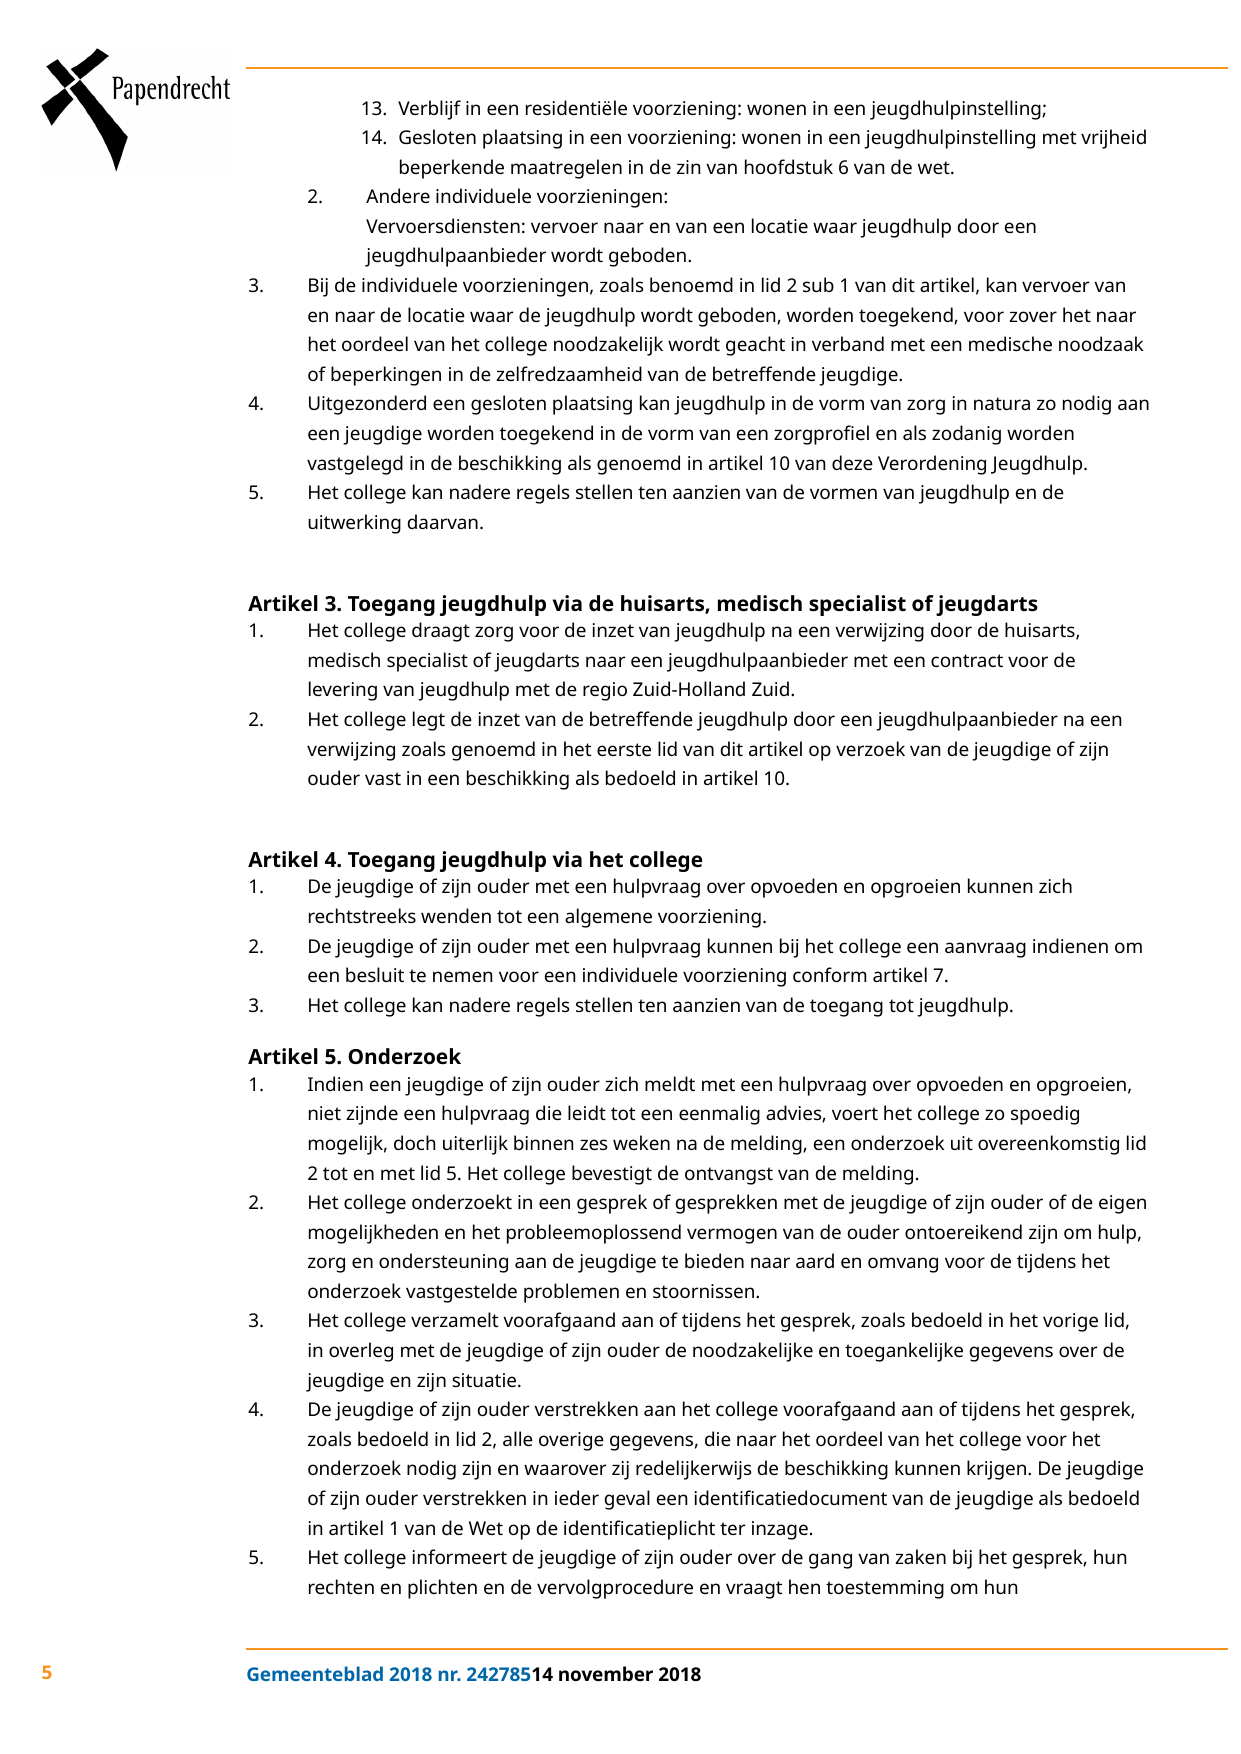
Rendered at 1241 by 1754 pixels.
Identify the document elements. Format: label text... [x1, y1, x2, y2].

list Het college legt de inzet van de betreffende jeugdhulp door een jeugdhulpaanbieder na een verwijzing zoals genoemd in het eerste lid van dit artikel op verzoek van de jeugdige of zijn ouder vast in een beschikking als bedoeld in artikel 10. [248, 706, 1152, 791]
picture [41, 47, 231, 172]
list Indien een jeugdige of zijn ouder zich meldt met een hulpvraag over opvoeden en opgroeien, niet zijnde een hulpvraag die leidt tot een eenmalig advies, voert het college zo spoedig mogelijk, doch uiterlijk binnen zes weken na de melding, een onderzoek uit overeenkomstig lid 2 tot en met lid 5. Het college bevestigt de ontvangst van de melding. [248, 1071, 1152, 1185]
list Het college kan nadere regels stellen ten aanzien van de vormen van jeugdhulp en de uitwerking daarvan. [248, 479, 1152, 535]
text Artikel 5. Onderzoek [248, 1042, 1152, 1071]
list Bij de individuele voorzieningen, zoals benoemd in lid 2 sub 1 van dit artikel, kan vervoer van en naar de locatie waar de jeugdhulp wordt geboden, worden toegekend, voor zover het naar het oordeel van het college noodzakelijk wordt geacht in verband met een medische noodzaak of beperkingen in de zelfredzaamheid van de betreffende jeugdige. [248, 272, 1152, 387]
list Het college draagt zorg voor de inzet van jeugdhulp na een verwijzing door de huisarts, medisch specialist of jeugdarts naar een jeugdhulpaanbieder met een contract voor de levering van jeugdhulp met de regio Zuid-Holland Zuid. [248, 617, 1152, 702]
list Het college verzamelt voorafgaand aan of tijdens het gesprek, zoals bedoeld in het vorige lid, in overleg met de jeugdige of zijn ouder de noodzakelijke en toegankelijke gegevens over de jeugdige en zijn situatie. [248, 1308, 1152, 1392]
list Uitgezonderd een gesloten plaatsing kan jeugdhulp in de vorm van zorg in natura zo nodig aan een jeugdige worden toegekend in de vorm van een zorgprofiel en als zodanig worden vastgelegd in de beschikking als genoemd in artikel 10 van deze Verordening Jeugdhulp. [248, 391, 1152, 476]
list De jeugdige of zijn ouder met een hulpvraag over opvoeden en opgroeien kunnen zich rechtstreeks wenden tot een algemene voorziening. [248, 874, 1152, 929]
list Vervoersdiensten: vervoer naar en van een locatie waar jeugdhulp door een jeugdhulpaanbieder wordt geboden. [307, 213, 1152, 268]
list Het college onderzoekt in een gesprek of gesprekken met de jeugdige of zijn ouder of de eigen mogelijkheden en het probleemoplossend vermogen van de ouder ontoereikend zijn om hulp, zorg en ondersteuning aan de jeugdige te bieden naar aard en omvang voor de tijdens het onderzoek vastgestelde problemen en stoornissen. [248, 1189, 1152, 1304]
list Verblijf in een residentiële voorziening: wonen in een jeugdhulpinstelling; [361, 95, 1152, 121]
list Het college kan nadere regels stellen ten aanzien van de toegang tot jeugdhulp. [248, 992, 1152, 1018]
list De jeugdige of zijn ouder verstrekken aan het college voorafgaand aan of tijdens het gesprek, zoals bedoeld in lid 2, alle overige gegevens, die naar het oordeel van het college voor het onderzoek nodig zijn en waarover zij redelijkerwijs de beschikking kunnen krijgen. De jeugdige of zijn ouder verstrekken in ieder geval een identificatiedocument van de jeugdige als bedoeld in artikel 1 van de Wet op de identificatieplicht ter inzage. [248, 1396, 1152, 1540]
list Andere individuele voorzieningen: [307, 183, 1152, 209]
text Artikel 4. Toegang jeugdhulp via het college [248, 845, 1152, 874]
list Het college informeert de jeugdige of zijn ouder over de gang van zaken bij het gesprek, hun rechten en plichten en de vervolgprocedure en vraagt hen toestemming om hun [248, 1544, 1152, 1599]
list De jeugdige of zijn ouder met een hulpvraag kunnen bij het college een aanvraag indienen om een besluit te nemen voor een individuele voorziening conform artikel 7. [248, 933, 1152, 988]
list Gesloten plaatsing in een voorziening: wonen in een jeugdhulpinstelling met vrijheid beperkende maatregelen in de zin van hoofdstuk 6 van de wet. [361, 124, 1152, 180]
text Artikel 3. Toegang jeugdhulp via de huisarts, medisch specialist of jeugdarts [248, 589, 1152, 617]
